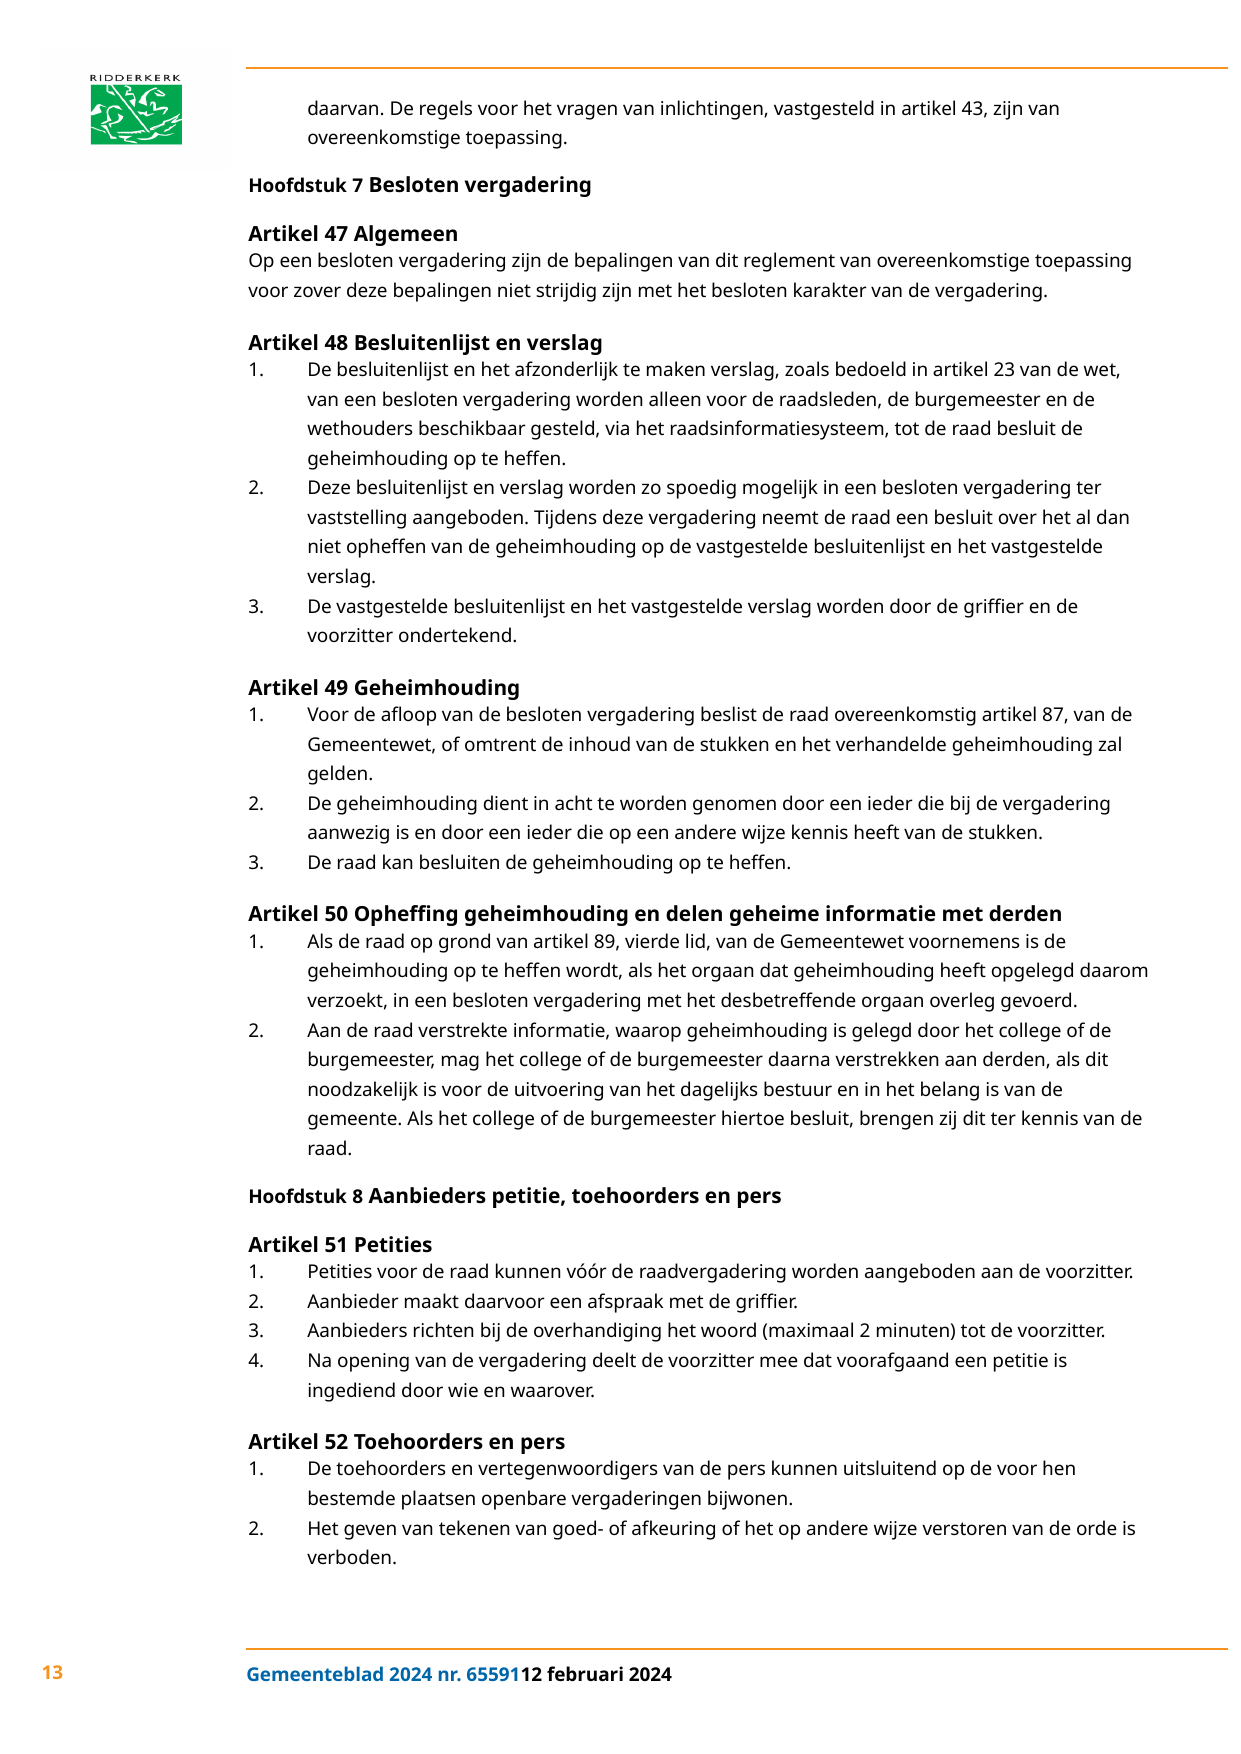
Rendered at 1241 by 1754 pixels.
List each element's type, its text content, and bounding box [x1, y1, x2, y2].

list Na opening van de vergadering deelt de voorzitter mee dat voorafgaand een petitie is ingediend door wie en waarover. [248, 1347, 1152, 1402]
text Artikel 49 Geheimhouding [248, 673, 1152, 701]
text Artikel 50 Opheffing geheimhouding en delen geheime informatie met derden [248, 899, 1152, 928]
text Artikel 47 Algemeen [248, 219, 1152, 248]
text Artikel 51 Petities [248, 1230, 1152, 1258]
list Als de raad op grond van artikel 89, vierde lid, van de Gemeentewet voornemens is de geheimhouding op te heffen wordt, als het orgaan dat geheimhouding heeft opgelegd daarom verzoekt, in een besloten vergadering met het desbetreffende orgaan overleg gevoerd. [248, 928, 1152, 1013]
list De besluitenlijst en het afzonderlijk te maken verslag, zoals bedoeld in artikel 23 van de wet, van een besloten vergadering worden alleen voor de raadsleden, de burgemeester en de wethouders beschikbaar gesteld, via het raadsinformatiesysteem, tot de raad besluit de geheimhouding op te heffen. [248, 356, 1152, 471]
list Voor de afloop van de besloten vergadering beslist de raad overeenkomstig artikel 87, van de Gemeentewet, of omtrent de inhoud van de stukken en het verhandelde geheimhouding zal gelden. [248, 701, 1152, 786]
list Aanbieder maakt daarvoor een afspraak met de griffier. [248, 1288, 1152, 1314]
list daarvan. De regels voor het vragen van inlichtingen, vastgesteld in artikel 43, zijn van overeenkomstige toepassing. [248, 95, 1152, 150]
list Aanbieders richten bij de overhandiging het woord (maximaal 2 minuten) tot de voorzitter. [248, 1318, 1152, 1343]
text Hoofdstuk 8 Aanbieders petitie, toehoorders en pers [248, 1181, 1152, 1209]
text Hoofdstuk 7 Besloten vergadering [248, 170, 1152, 198]
list De raad kan besluiten de geheimhouding op te heffen. [248, 849, 1152, 875]
text Op een besloten vergadering zijn de bepalingen van dit reglement van overeenkomstige toepassing voor zover deze bepalingen niet strijdig zijn met het besloten karakter van de vergadering. [248, 248, 1152, 303]
list Het geven van tekenen van goed- of afkeuring of het op andere wijze verstoren van de orde is verboden. [248, 1515, 1152, 1570]
list De vastgestelde besluitenlijst en het vastgestelde verslag worden door de griffier en de voorzitter ondertekend. [248, 593, 1152, 648]
picture [41, 47, 231, 172]
text Artikel 52 Toehoorders en pers [248, 1427, 1152, 1456]
text Artikel 48 Besluitenlijst en verslag [248, 328, 1152, 356]
list Aan de raad verstrekte informatie, waarop geheimhouding is gelegd door het college of de burgemeester, mag het college of de burgemeester daarna verstrekken aan derden, als dit noodzakelijk is voor de uitvoering van het dagelijks bestuur en in het belang is van de gemeente. Als het college of de burgemeester hiertoe besluit, brengen zij dit ter kennis van de raad. [248, 1017, 1152, 1161]
list De toehoorders en vertegenwoordigers van de pers kunnen uitsluitend op de voor hen bestemde plaatsen openbare vergaderingen bijwonen. [248, 1456, 1152, 1511]
list Petities voor de raad kunnen vóór de raadvergadering worden aangeboden aan de voorzitter. [248, 1258, 1152, 1284]
list Deze besluitenlijst en verslag worden zo spoedig mogelijk in een besloten vergadering ter vaststelling aangeboden. Tijdens deze vergadering neemt de raad een besluit over het al dan niet opheffen van de geheimhouding op de vastgestelde besluitenlijst en het vastgestelde verslag. [248, 474, 1152, 589]
list De geheimhouding dient in acht te worden genomen door een ieder die bij de vergadering aanwezig is en door een ieder die op een andere wijze kennis heeft van de stukken. [248, 790, 1152, 845]
